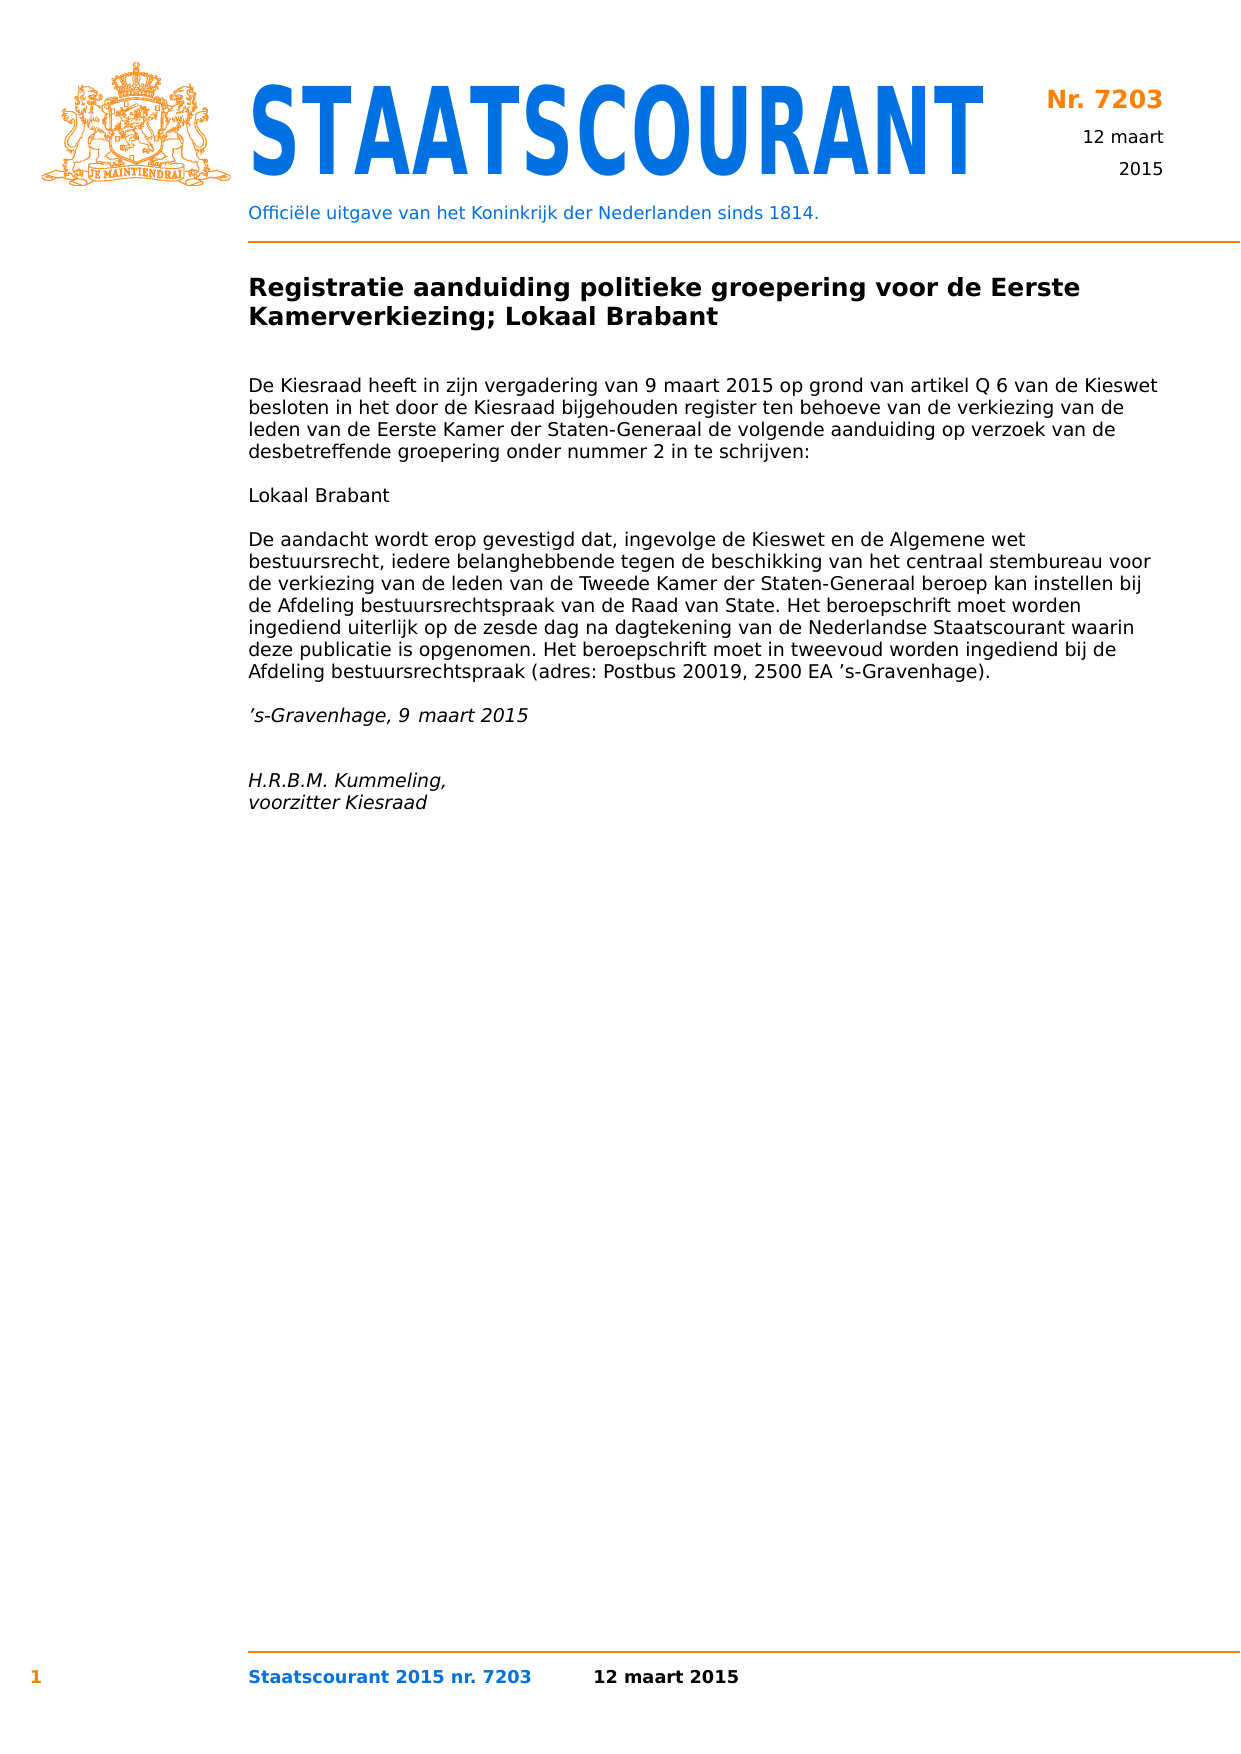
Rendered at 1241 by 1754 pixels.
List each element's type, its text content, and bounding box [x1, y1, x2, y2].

text H.R.B.M. Kummeling, voorzitter Kiesraad [248, 748, 1163, 814]
table_header [25, 62, 248, 241]
text De Kiesraad heeft in zijn vergadering van 9 maart 2015 op grond van artikel Q 6 van de Kieswet besloten in het door de Kiesraad bijgehouden register ten behoeve van de verkiezing van de leden van de Eerste Kamer der Staten-Generaal de volgende aanduiding op verzoek van de desbetreffende groepering onder nummer 2 in te schrijven: [248, 375, 1163, 463]
table_cell 12 maart [998, 121, 1240, 153]
table_cell 2015 [998, 153, 1240, 203]
subtitle Registratie aanduiding politieke groepering voor de Eerste Kamerverkiezing; Lokaal Brabant [248, 273, 1163, 331]
text De aandacht wordt erop gevestigd dat, ingevolge de Kieswet en de Algemene wet bestuursrecht, iedere belanghebbende tegen de beschikking van het centraal stembureau voor de verkiezing van de leden van de Tweede Kamer der Staten-Generaal beroep kan instellen bij de Afdeling bestuursrechtspraak van de Raad van State. Het beroepschrift moet worden ingediend uiterlijk op de zesde dag na dagtekening van de Nederlandse Staatscourant waarin deze publicatie is opgenomen. Het beroepschrift moet in tweevoud worden ingediend bij de Afdeling bestuursrechtspraak (adres: Postbus 20019, 2500 EA ’s-Gravenhage). [248, 529, 1163, 683]
text ’s-Gravenhage, 9 maart 2015 [248, 704, 1163, 726]
table_header Nr. 7203 [998, 62, 1240, 121]
text Lokaal Brabant [248, 485, 1163, 507]
table_cell Officiële uitgave van het Koninkrijk der Nederlanden sinds 1814. [248, 203, 1240, 241]
table_header STAATSCOURANT [248, 62, 998, 203]
picture [41, 62, 231, 186]
